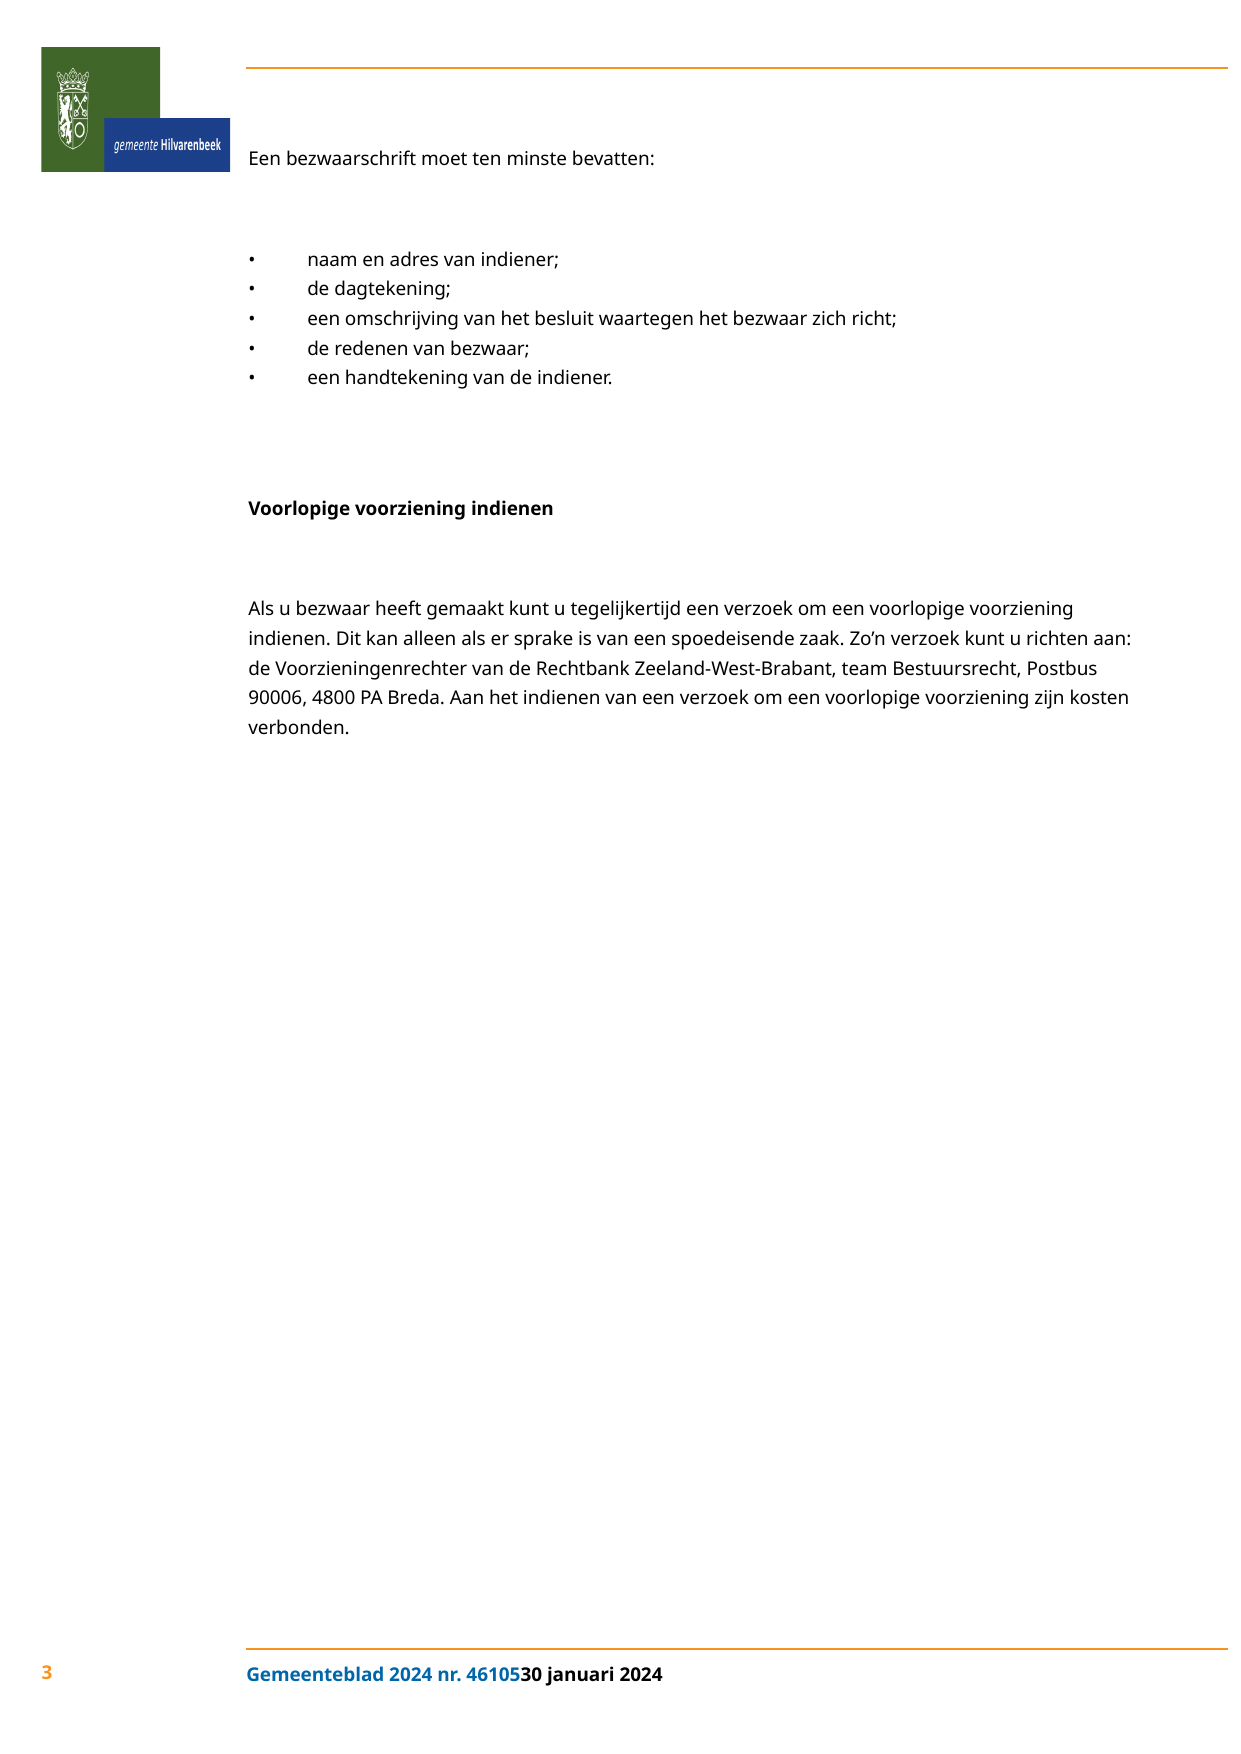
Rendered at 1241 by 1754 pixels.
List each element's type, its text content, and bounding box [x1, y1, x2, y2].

list de dagtekening; [248, 276, 1152, 301]
text Een bezwaarschrift moet ten minste bevatten: [248, 145, 1152, 171]
list naam en adres van indiener; [248, 246, 1152, 272]
text Voorlopige voorziening indienen [248, 495, 1152, 521]
list een handtekening van de indiener. [248, 364, 1152, 390]
list een omschrijving van het besluit waartegen het bezwaar zich richt; [248, 305, 1152, 331]
list de redenen van bezwaar; [248, 335, 1152, 361]
text Als u bezwaar heeft gemaakt kunt u tegelijkertijd een verzoek om een voorlopige voorziening indienen. Dit kan alleen als er sprake is van een spoedeisende zaak. Zo’n verzoek kunt u richten aan: de Voorzieningenrechter van de Rechtbank Zeeland-West-Brabant, team Bestuursrecht, Postbus 90006, 4800 PA Breda. Aan het indienen van een verzoek om een voorlopige voorziening zijn kosten verbonden. [248, 596, 1152, 740]
picture [41, 47, 231, 172]
